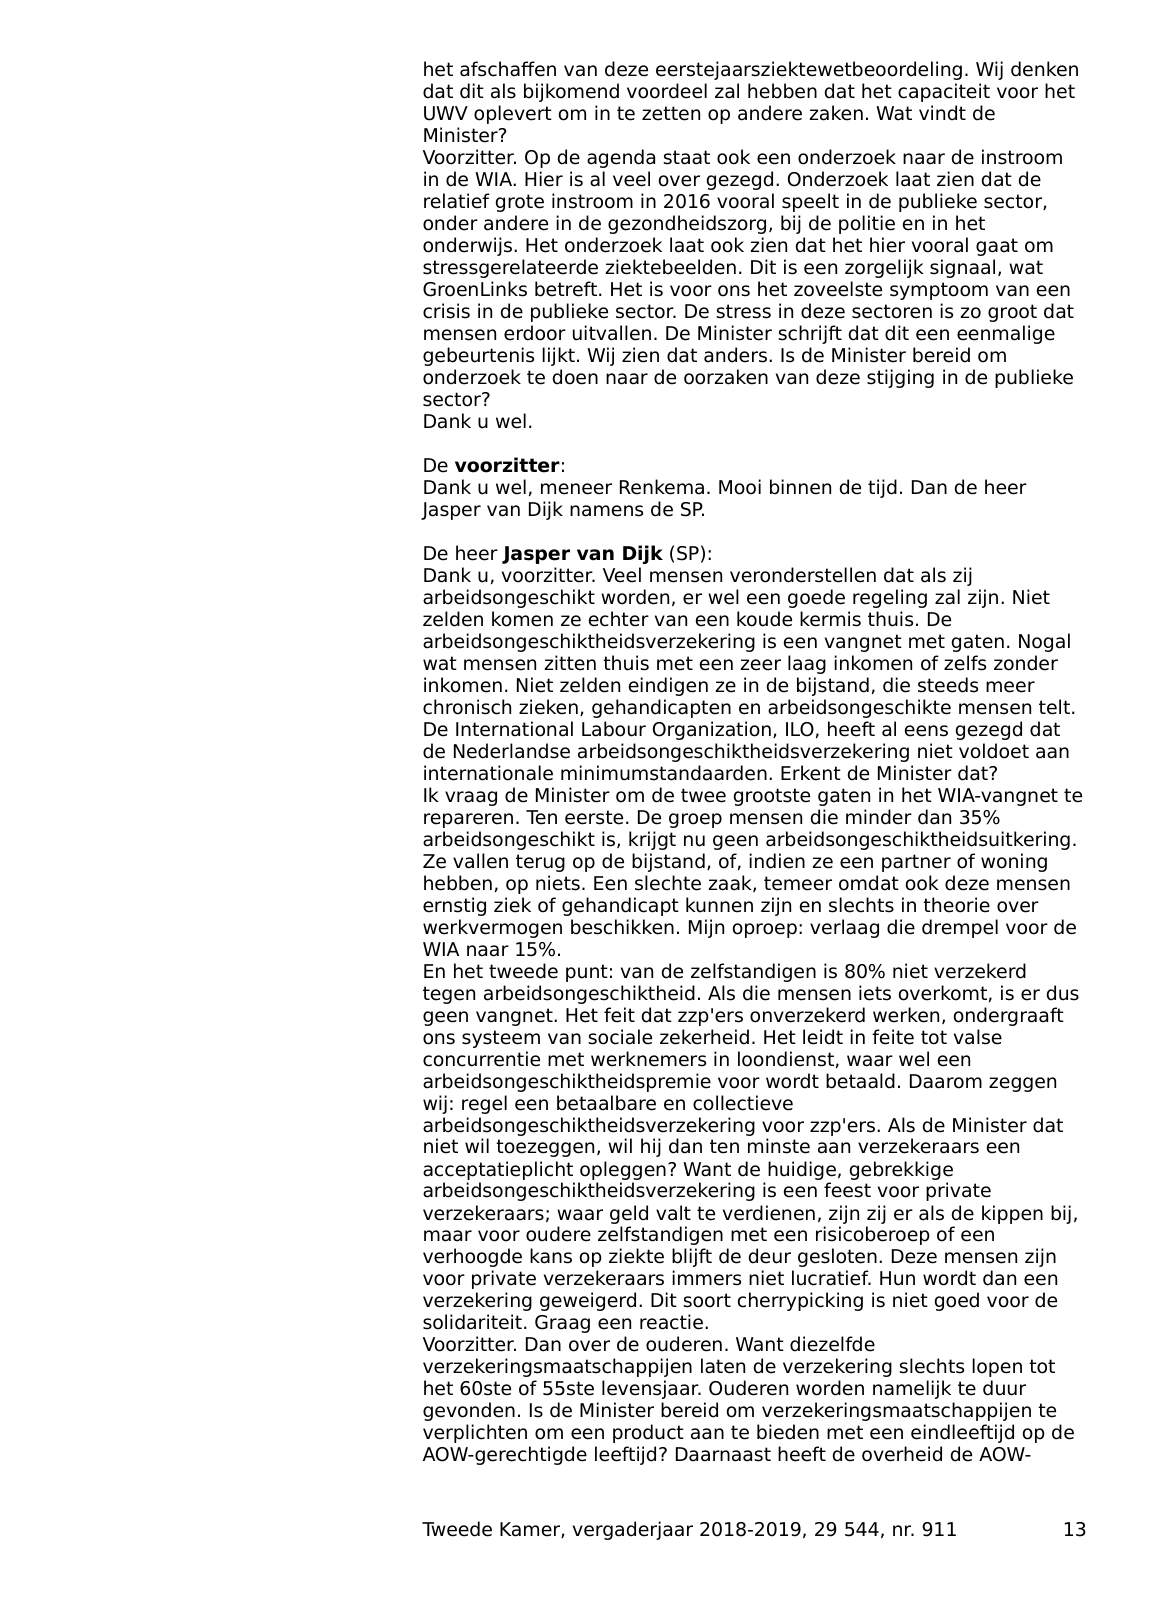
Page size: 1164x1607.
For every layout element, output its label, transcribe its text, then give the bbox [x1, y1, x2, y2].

text De voorzitter: [422, 455, 1087, 477]
text Dank u, voorzitter. Veel mensen veronderstellen dat als zij arbeidsongeschikt worden, er wel een goede regeling zal zijn. Niet zelden komen ze echter van een koude kermis thuis. De arbeidsongeschiktheidsverzekering is een vangnet met gaten. Nogal wat mensen zitten thuis met een zeer laag inkomen of zelfs zonder inkomen. Niet zelden eindigen ze in de bijstand, die steeds meer chronisch zieken, gehandicapten en arbeidsongeschikte mensen telt. De International Labour Organization, ILO, heeft al eens gezegd dat de Nederlandse arbeidsongeschiktheidsverzekering niet voldoet aan internationale minimumstandaarden. Erkent de Minister dat? [422, 565, 1087, 785]
text Ik vraag de Minister om de twee grootste gaten in het WIA-vangnet te repareren. Ten eerste. De groep mensen die minder dan 35% arbeidsongeschikt is, krijgt nu geen arbeidsongeschiktheidsuitkering. Ze vallen terug op de bijstand, of, indien ze een partner of woning hebben, op niets. Een slechte zaak, temeer omdat ook deze mensen ernstig ziek of gehandicapt kunnen zijn en slechts in theorie over werkvermogen beschikken. Mijn oproep: verlaag die drempel voor de WIA naar 15%. [422, 785, 1087, 961]
text het afschaffen van deze eerstejaarsziektewetbeoordeling. Wij denken dat dit als bijkomend voordeel zal hebben dat het capaciteit voor het UWV oplevert om in te zetten op andere zaken. Wat vindt de Minister? [422, 59, 1087, 147]
text En het tweede punt: van de zelfstandigen is 80% niet verzekerd tegen arbeidsongeschiktheid. Als die mensen iets overkomt, is er dus geen vangnet. Het feit dat zzp'ers onverzekerd werken, ondergraaft ons systeem van sociale zekerheid. Het leidt in feite tot valse concurrentie met werknemers in loondienst, waar wel een arbeidsongeschiktheidspremie voor wordt betaald. Daarom zeggen wij: regel een betaalbare en collectieve arbeidsongeschiktheidsverzekering voor zzp'ers. Als de Minister dat niet wil toezeggen, wil hij dan ten minste aan verzekeraars een acceptatieplicht opleggen? Want de huidige, gebrekkige arbeidsongeschiktheidsverzekering is een feest voor private verzekeraars; waar geld valt te verdienen, zijn zij er als de kippen bij, maar voor oudere zelfstandigen met een risicoberoep of een verhoogde kans op ziekte blijft de deur gesloten. Deze mensen zijn voor private verzekeraars immers niet lucratief. Hun wordt dan een verzekering geweigerd. Dit soort cherrypicking is niet goed voor de solidariteit. Graag een reactie. [422, 961, 1087, 1334]
text Dank u wel, meneer Renkema. Mooi binnen de tijd. Dan de heer Jasper van Dijk namens de SP. [422, 477, 1087, 521]
text De heer Jasper van Dijk (SP): [422, 543, 1087, 565]
text Voorzitter. Dan over de ouderen. Want diezelfde verzekeringsmaatschappijen laten de verzekering slechts lopen tot het 60ste of 55ste levensjaar. Ouderen worden namelijk te duur gevonden. Is de Minister bereid om verzekeringsmaatschappijen te verplichten om een product aan te bieden met een eindleeftijd op de AOW-gerechtigde leeftijd? Daarnaast heeft de overheid de AOW- [422, 1334, 1087, 1466]
text Dank u wel. [422, 411, 1087, 433]
text Voorzitter. Op de agenda staat ook een onderzoek naar de instroom in de WIA. Hier is al veel over gezegd. Onderzoek laat zien dat de relatief grote instroom in 2016 vooral speelt in de publieke sector, onder andere in de gezondheidszorg, bij de politie en in het onderwijs. Het onderzoek laat ook zien dat het hier vooral gaat om stressgerelateerde ziektebeelden. Dit is een zorgelijk signaal, wat GroenLinks betreft. Het is voor ons het zoveelste symptoom van een crisis in de publieke sector. De stress in deze sectoren is zo groot dat mensen erdoor uitvallen. De Minister schrijft dat dit een eenmalige gebeurtenis lijkt. Wij zien dat anders. Is de Minister bereid om onderzoek te doen naar de oorzaken van deze stijging in de publieke sector? [422, 147, 1087, 411]
